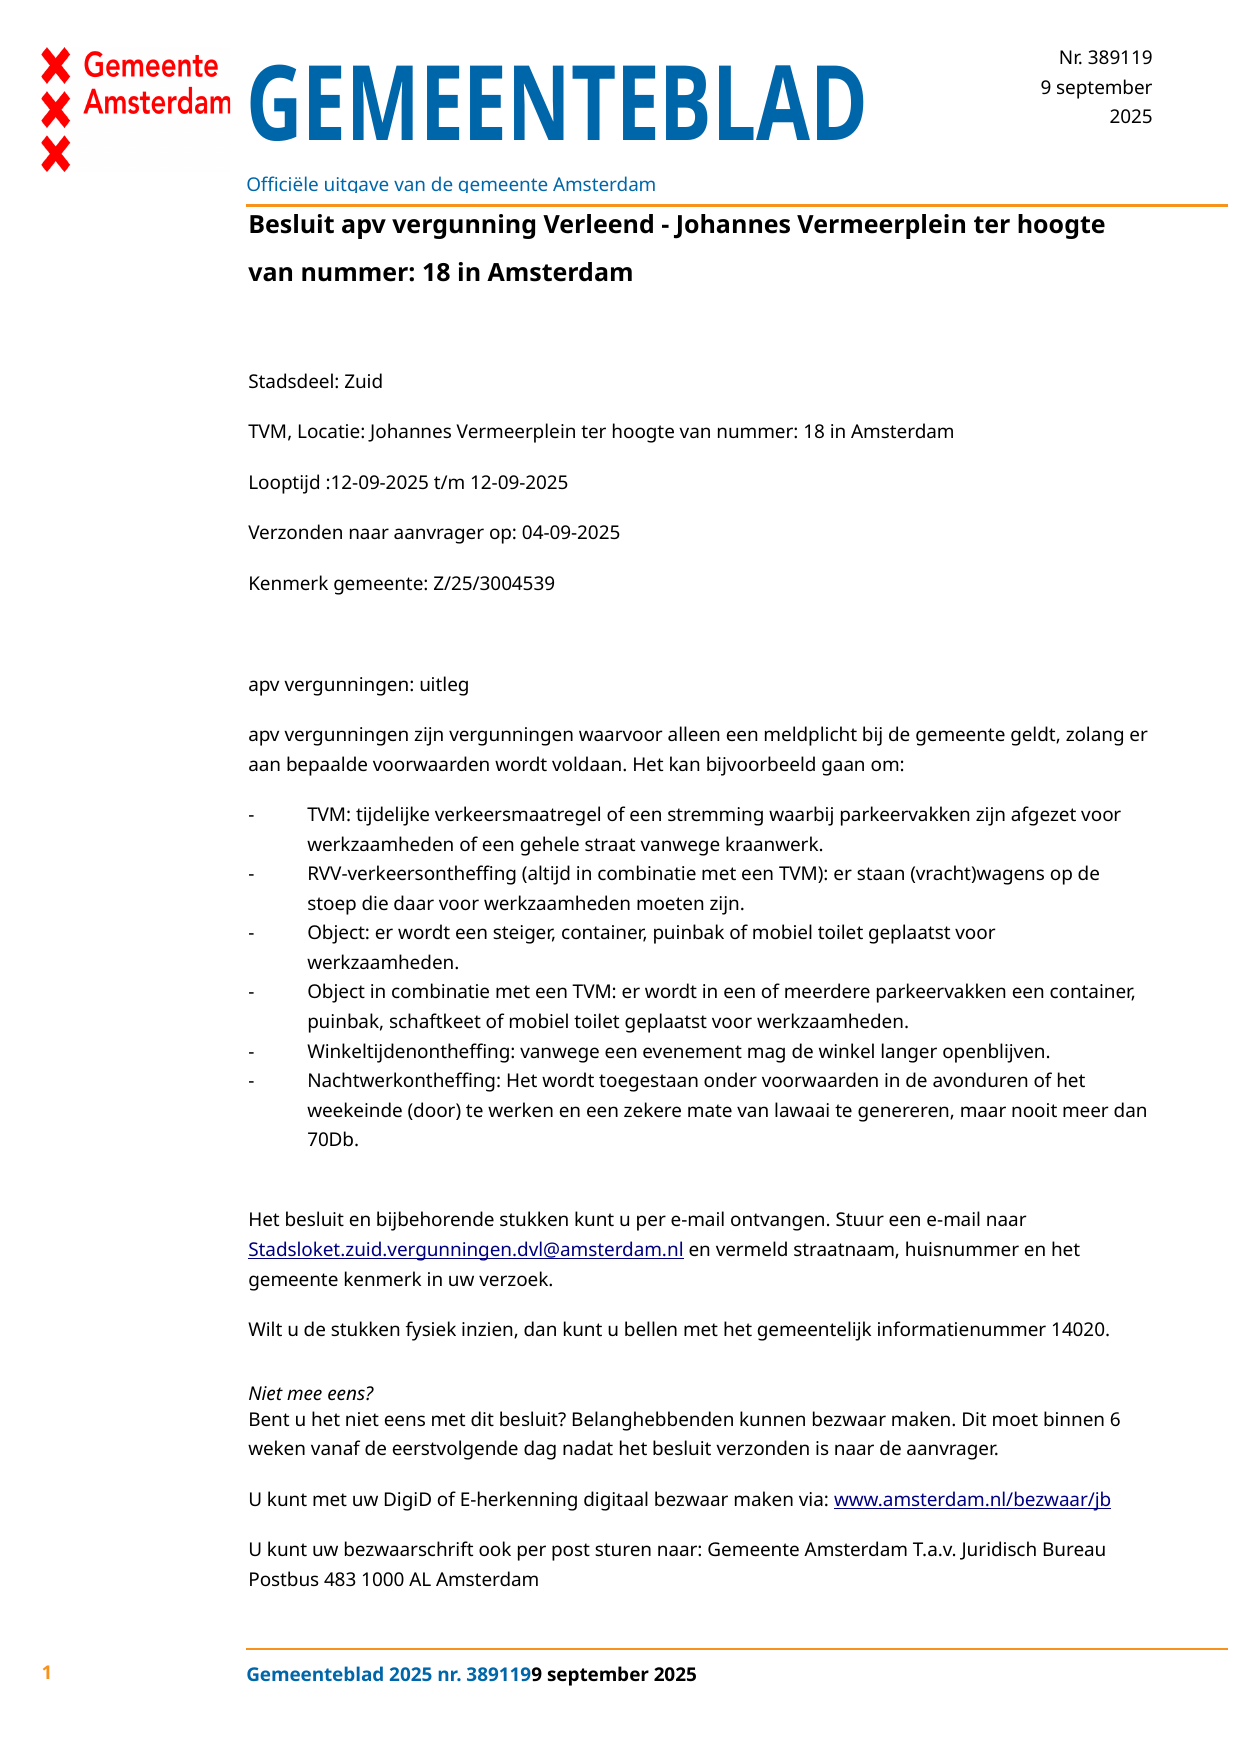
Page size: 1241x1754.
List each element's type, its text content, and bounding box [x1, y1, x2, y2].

text U kunt uw bezwaarschrift ook per post sturen naar: Gemeente Amsterdam T.a.v. Juridisch Bureau Postbus 483 1000 AL Amsterdam [248, 1536, 1152, 1592]
text Bent u het niet eens met dit besluit? Belanghebbenden kunnen bezwaar maken. Dit moet binnen 6 weken vanaf de eerstvolgende dag nadat het besluit verzonden is naar de aanvrager. [248, 1406, 1152, 1461]
text TVM, Locatie: Johannes Vermeerplein ter hoogte van nummer: 18 in Amsterdam [248, 419, 1152, 444]
text U kunt met uw DigiD of E-herkenning digitaal bezwaar maken via: www.amsterdam.nl/bezwaar/jb [248, 1486, 1152, 1512]
text Het besluit en bijbehorende stukken kunt u per e-mail ontvangen. Stuur een e-mail naar Stadsloket.zuid.vergunningen.dvl@amsterdam.nl en vermeld straatnaam, huisnummer en het gemeente kenmerk in uw verzoek. [248, 1207, 1152, 1292]
list Winkeltijdenontheffing: vanwege een evenement mag de winkel langer openblijven. [248, 1038, 1152, 1064]
text Wilt u de stukken fysiek inzien, dan kunt u bellen met het gemeentelijk informatienummer 14020. [248, 1316, 1152, 1342]
text Niet mee eens? [248, 1380, 1152, 1406]
list Object in combinatie met een TVM: er wordt in een of meerdere parkeervakken een container, puinbak, schaftkeet of mobiel toilet geplaatst voor werkzaamheden. [248, 979, 1152, 1034]
text Looptijd :12-09-2025 t/m 12-09-2025 [248, 469, 1152, 495]
text Stadsdeel: Zuid [248, 368, 1152, 394]
text Besluit apv vergunning Verleend - Johannes Vermeerplein ter hoogte van nummer: 18 in Amsterdam [248, 207, 1152, 288]
list TVM: tijdelijke verkeersmaatregel of een stremming waarbij parkeervakken zijn afgezet voor werkzaamheden of een gehele straat vanwege kraanwerk. [248, 801, 1152, 857]
text apv vergunningen: uitleg [248, 671, 1152, 697]
text Verzonden naar aanvrager op: 04-09-2025 [248, 519, 1152, 545]
list Nachtwerkontheffing: Het wordt toegestaan onder voorwaarden in de avonduren of het weekeinde (door) te werken en een zekere mate van lawaai te genereren, maar nooit meer dan 70Db. [248, 1067, 1152, 1152]
picture [41, 47, 231, 172]
text Kenmerk gemeente: Z/25/3004539 [248, 570, 1152, 596]
text apv vergunningen zijn vergunningen waarvoor alleen een meldplicht bij de gemeente geldt, zolang er aan bepaalde voorwaarden wordt voldaan. Het kan bijvoorbeeld gaan om: [248, 721, 1152, 777]
list Object: er wordt een steiger, container, puinbak of mobiel toilet geplaatst voor werkzaamheden. [248, 919, 1152, 975]
list RVV-verkeersontheffing (altijd in combinatie met een TVM): er staan (vracht)wagens op de stoep die daar voor werkzaamheden moeten zijn. [248, 860, 1152, 916]
